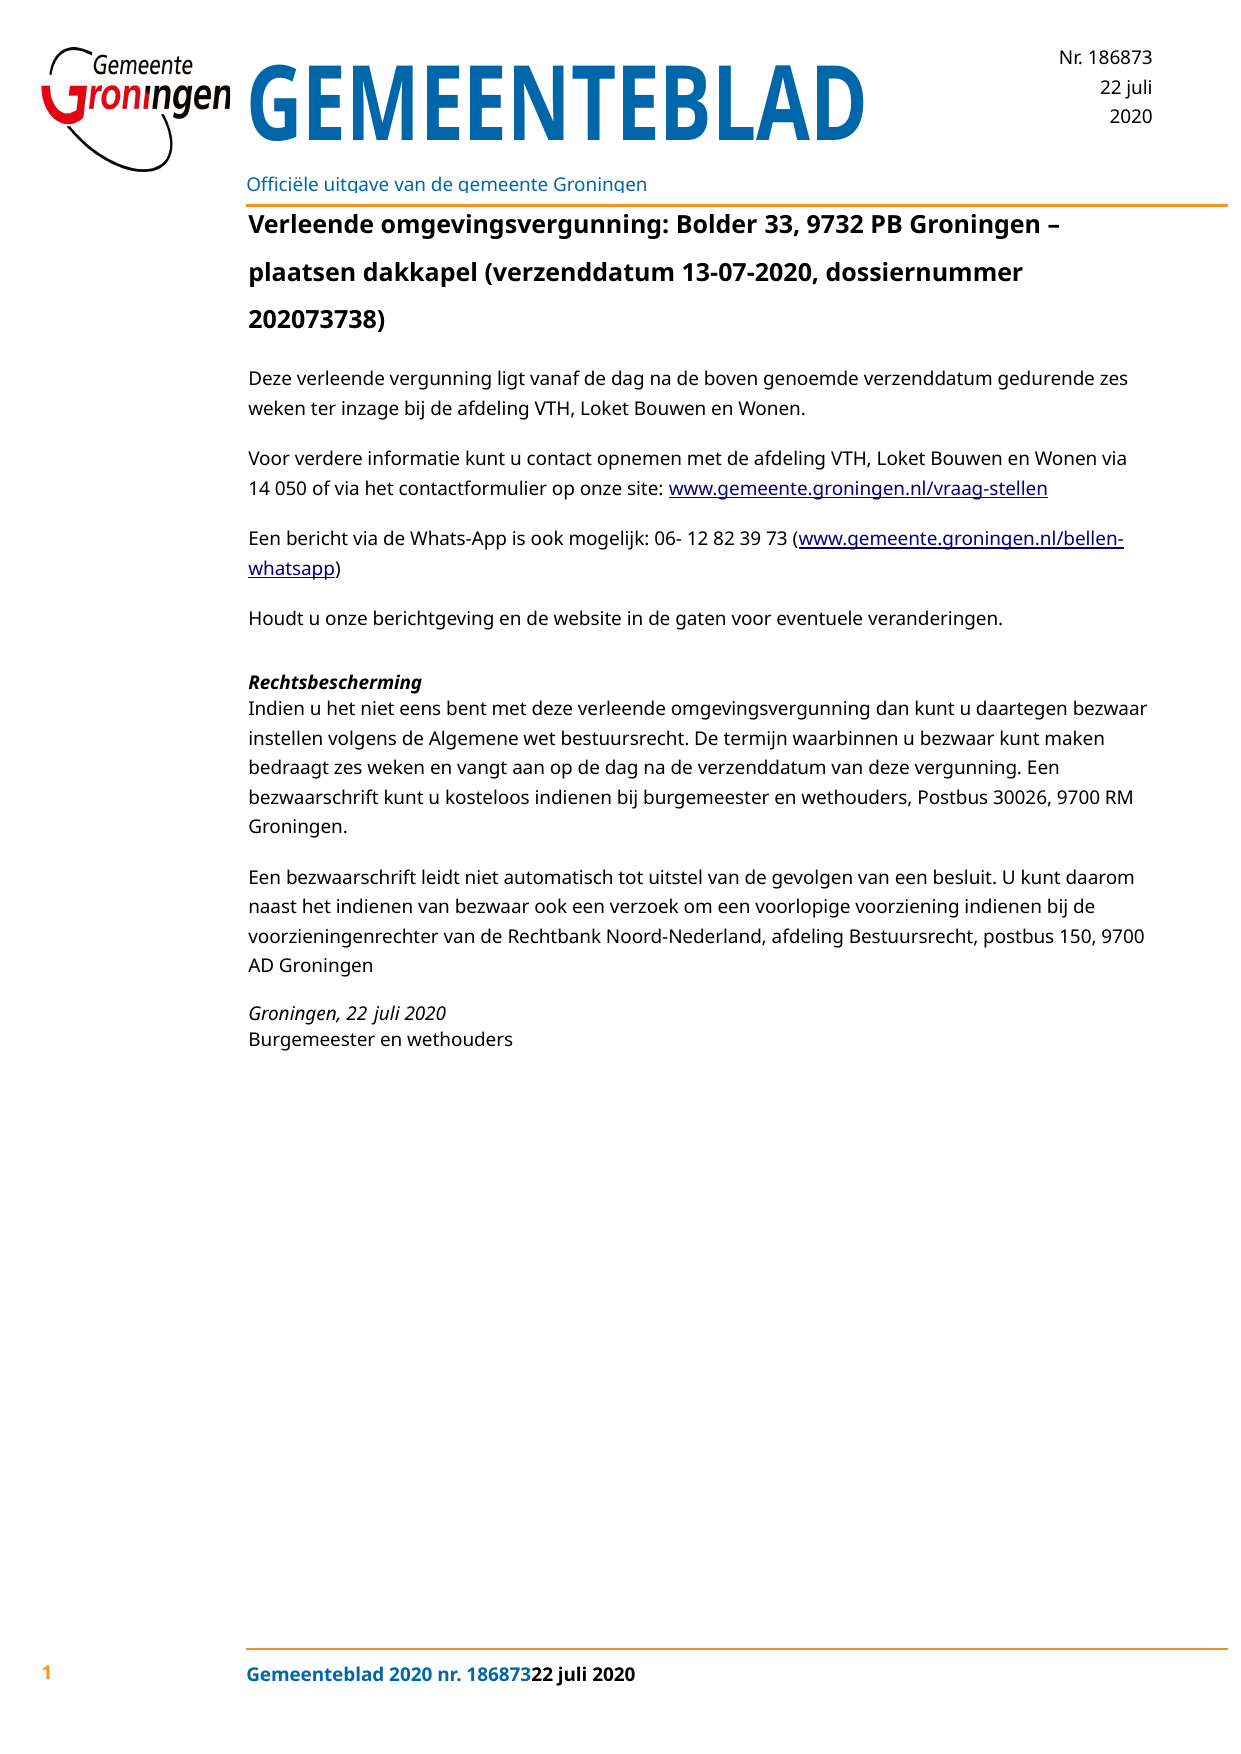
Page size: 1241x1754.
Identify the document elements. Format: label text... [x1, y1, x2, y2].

text Een bericht via de Whats-App is ook mogelijk: 06- 12 82 39 73 (www.gemeente.groningen.nl/bellen-whatsapp) [248, 526, 1152, 581]
text Voor verdere informatie kunt u contact opnemen met de afdeling VTH, Loket Bouwen en Wonen via 14 050 of via het contactformulier op onze site: www.gemeente.groningen.nl/vraag-stellen [248, 446, 1152, 501]
text Deze verleende vergunning ligt vanaf de dag na de boven genoemde verzenddatum gedurende zes weken ter inzage bij de afdeling VTH, Loket Bouwen en Wonen. [248, 366, 1152, 421]
text Verleende omgevingsvergunning: Bolder 33, 9732 PB Groningen – plaatsen dakkapel (verzenddatum 13-07-2020, dossiernummer 202073738) [248, 207, 1152, 336]
text Indien u het niet eens bent met deze verleende omgevingsvergunning dan kunt u daartegen bezwaar instellen volgens de Algemene wet bestuursrecht. De termijn waarbinnen u bezwaar kunt maken bedraagt zes weken en vangt aan op de dag na de verzenddatum van deze vergunning. Een bezwaarschrift kunt u kosteloos indienen bij burgemeester en wethouders, Postbus 30026, 9700 RM Groningen. [248, 695, 1152, 839]
text Houdt u onze berichtgeving en de website in de gaten voor eventuele veranderingen. [248, 606, 1152, 631]
text Rechtsbescherming [248, 669, 1152, 695]
text Een bezwaarschrift leidt niet automatisch tot uitstel van de gevolgen van een besluit. U kunt daarom naast het indienen van bezwaar ook een verzoek om een voorlopige voorziening indienen bij de voorzieningenrechter van de Rechtbank Noord-Nederland, afdeling Bestuursrecht, postbus 150, 9700 AD Groningen [248, 864, 1152, 978]
text Groningen, 22 juli 2020 [248, 1001, 1152, 1026]
text Burgemeester en wethouders [248, 1026, 1152, 1052]
picture [41, 47, 231, 172]
